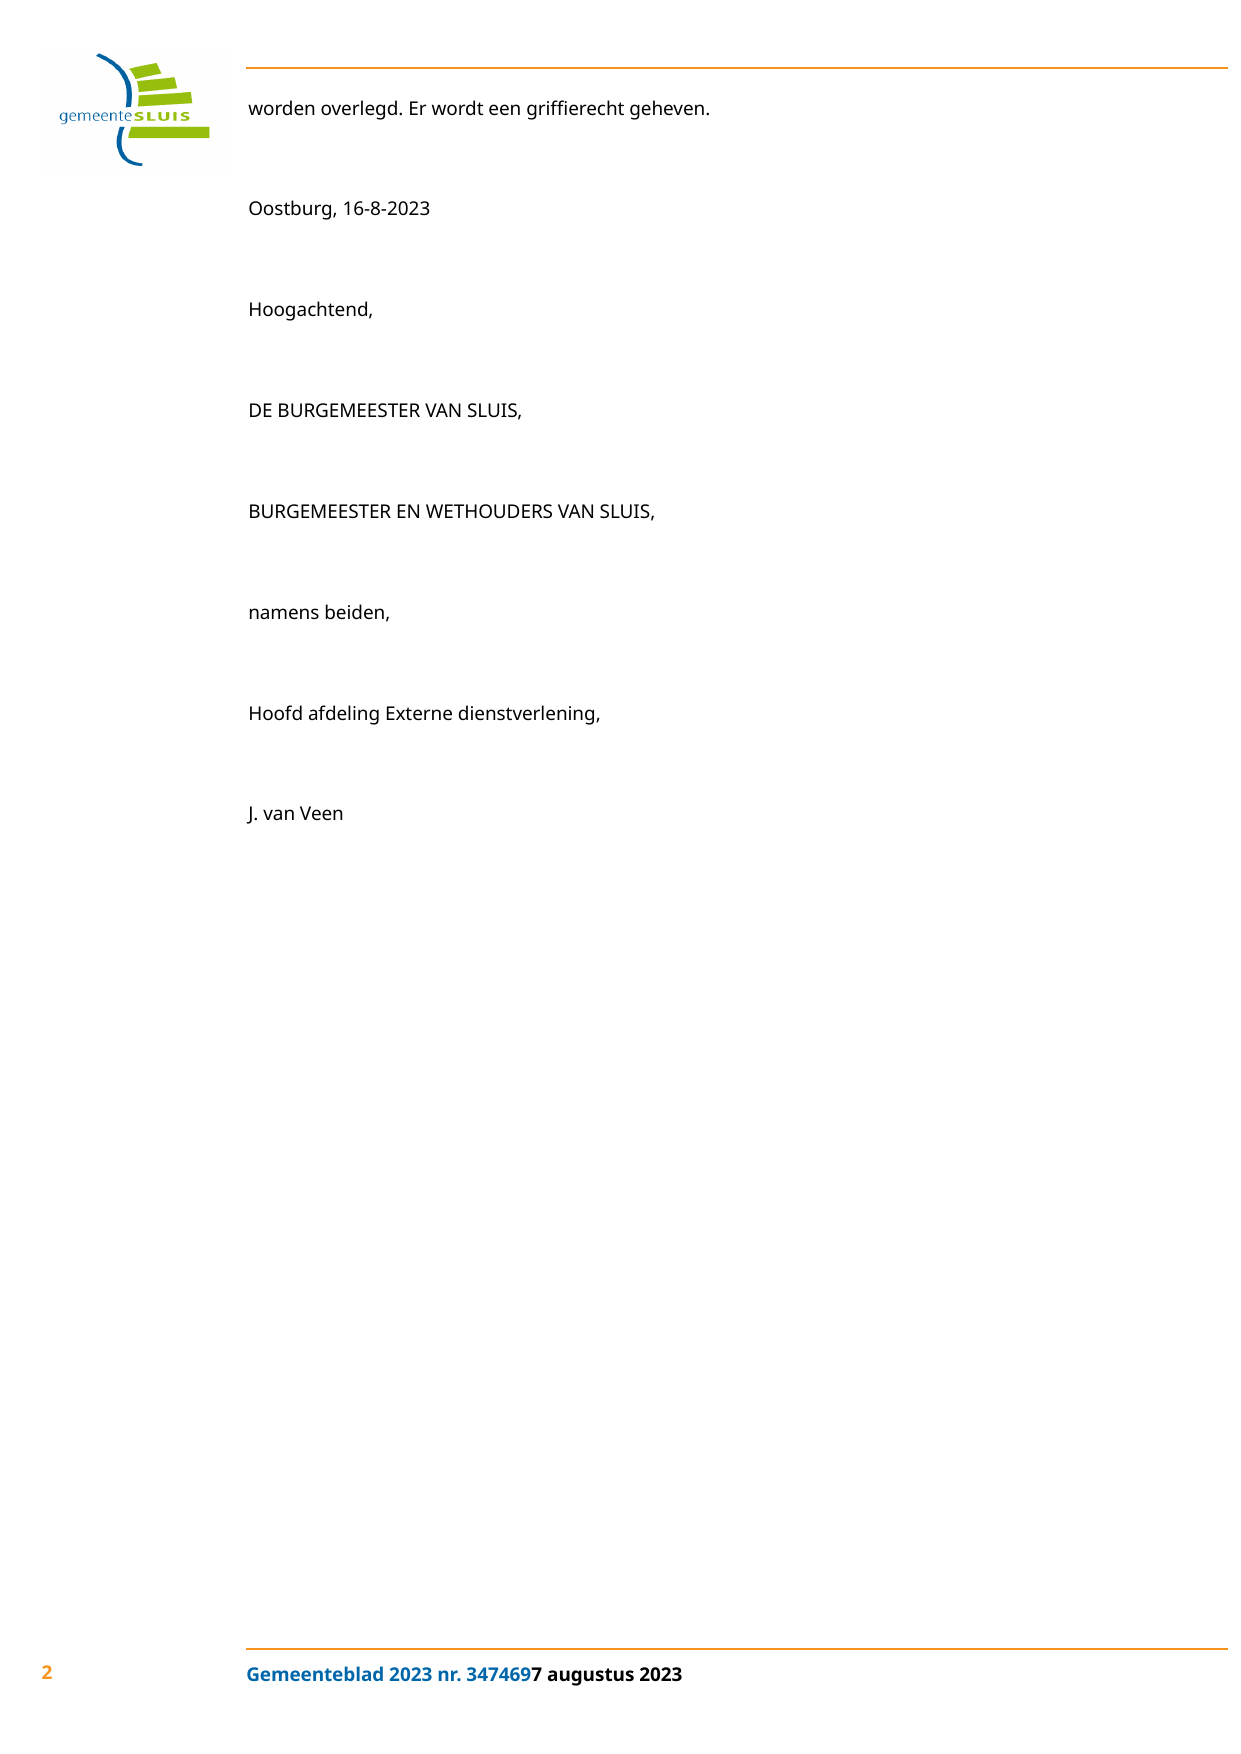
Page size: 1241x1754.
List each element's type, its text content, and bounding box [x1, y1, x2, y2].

text J. van Veen [248, 801, 1152, 826]
text Oostburg, 16-8-2023 [248, 196, 1152, 221]
text DE BURGEMEESTER VAN SLUIS, [248, 397, 1152, 423]
picture [41, 47, 231, 172]
text namens beiden, [248, 599, 1152, 625]
text worden overlegd. Er wordt een griffierecht geheven. [248, 95, 1152, 121]
text Hoogachtend, [248, 296, 1152, 322]
text BURGEMEESTER EN WETHOUDERS VAN SLUIS, [248, 498, 1152, 524]
text Hoofd afdeling Externe dienstverlening, [248, 700, 1152, 726]
